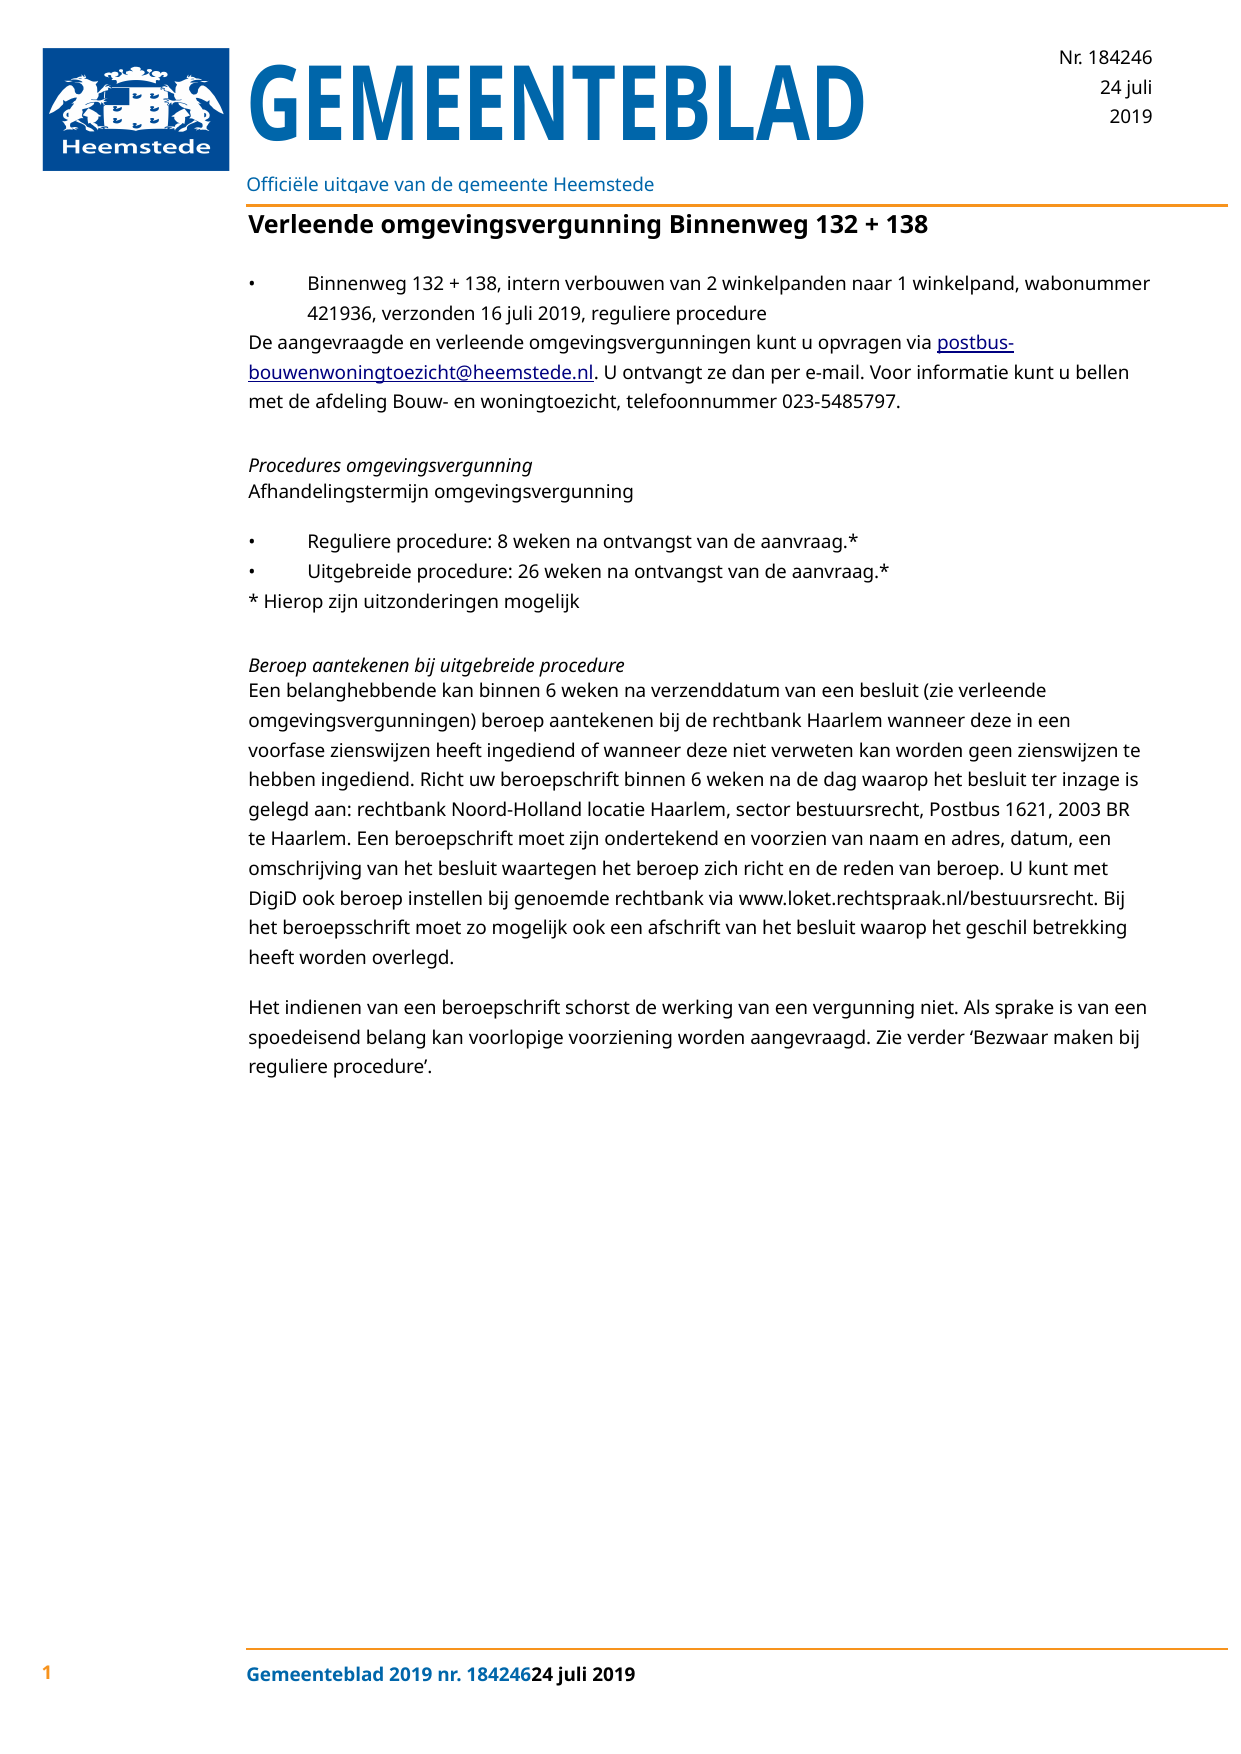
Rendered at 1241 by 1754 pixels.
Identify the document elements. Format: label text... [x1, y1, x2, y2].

list Binnenweg 132 + 138, intern verbouwen van 2 winkelpanden naar 1 winkelpand, wabonummer 421936, verzonden 16 juli 2019, reguliere procedure [248, 270, 1152, 326]
picture [41, 47, 231, 172]
text Een belanghebbende kan binnen 6 weken na verzenddatum van een besluit (zie verleende omgevingsvergunningen) beroep aantekenen bij de rechtbank Haarlem wanneer deze in een voorfase zienswijzen heeft ingediend of wanneer deze niet verweten kan worden geen zienswijzen te hebben ingediend. Richt uw beroepschrift binnen 6 weken na de dag waarop het besluit ter inzage is gelegd aan: rechtbank Noord-Holland locatie Haarlem, sector bestuursrecht, Postbus 1621, 2003 BR te Haarlem. Een beroepschrift moet zijn ondertekend en voorzien van naam en adres, datum, een omschrijving van het besluit waartegen het beroep zich richt en de reden van beroep. U kunt met DigiD ook beroep instellen bij genoemde rechtbank via www.loket.rechtspraak.nl/bestuursrecht. Bij het beroepsschrift moet zo mogelijk ook een afschrift van het besluit waarop het geschil betrekking heeft worden overlegd. [248, 678, 1152, 969]
text Het indienen van een beroepschrift schorst de werking van een vergunning niet. Als sprake is van een spoedeisend belang kan voorlopige voorziening worden aangevraagd. Zie verder ‘Bezwaar maken bij reguliere procedure’. [248, 994, 1152, 1079]
list Uitgebreide procedure: 26 weken na ontvangst van de aanvraag.* [248, 558, 1152, 584]
text De aangevraagde en verleende omgevingsvergunningen kunt u opvragen via postbus-bouwenwoningtoezicht@heemstede.nl. U ontvangt ze dan per e-mail. Voor informatie kunt u bellen met de afdeling Bouw- en woningtoezicht, telefoonnummer 023-5485797. [248, 329, 1152, 414]
text Procedures omgevingsvergunning [248, 453, 1152, 478]
text Verleende omgevingsvergunning Binnenweg 132 + 138 [248, 207, 1152, 241]
text Afhandelingstermijn omgevingsvergunning [248, 478, 1152, 504]
text Beroep aantekenen bij uitgebreide procedure [248, 652, 1152, 678]
list Reguliere procedure: 8 weken na ontvangst van de aanvraag.* [248, 529, 1152, 554]
text * Hierop zijn uitzonderingen mogelijk [248, 588, 1152, 614]
